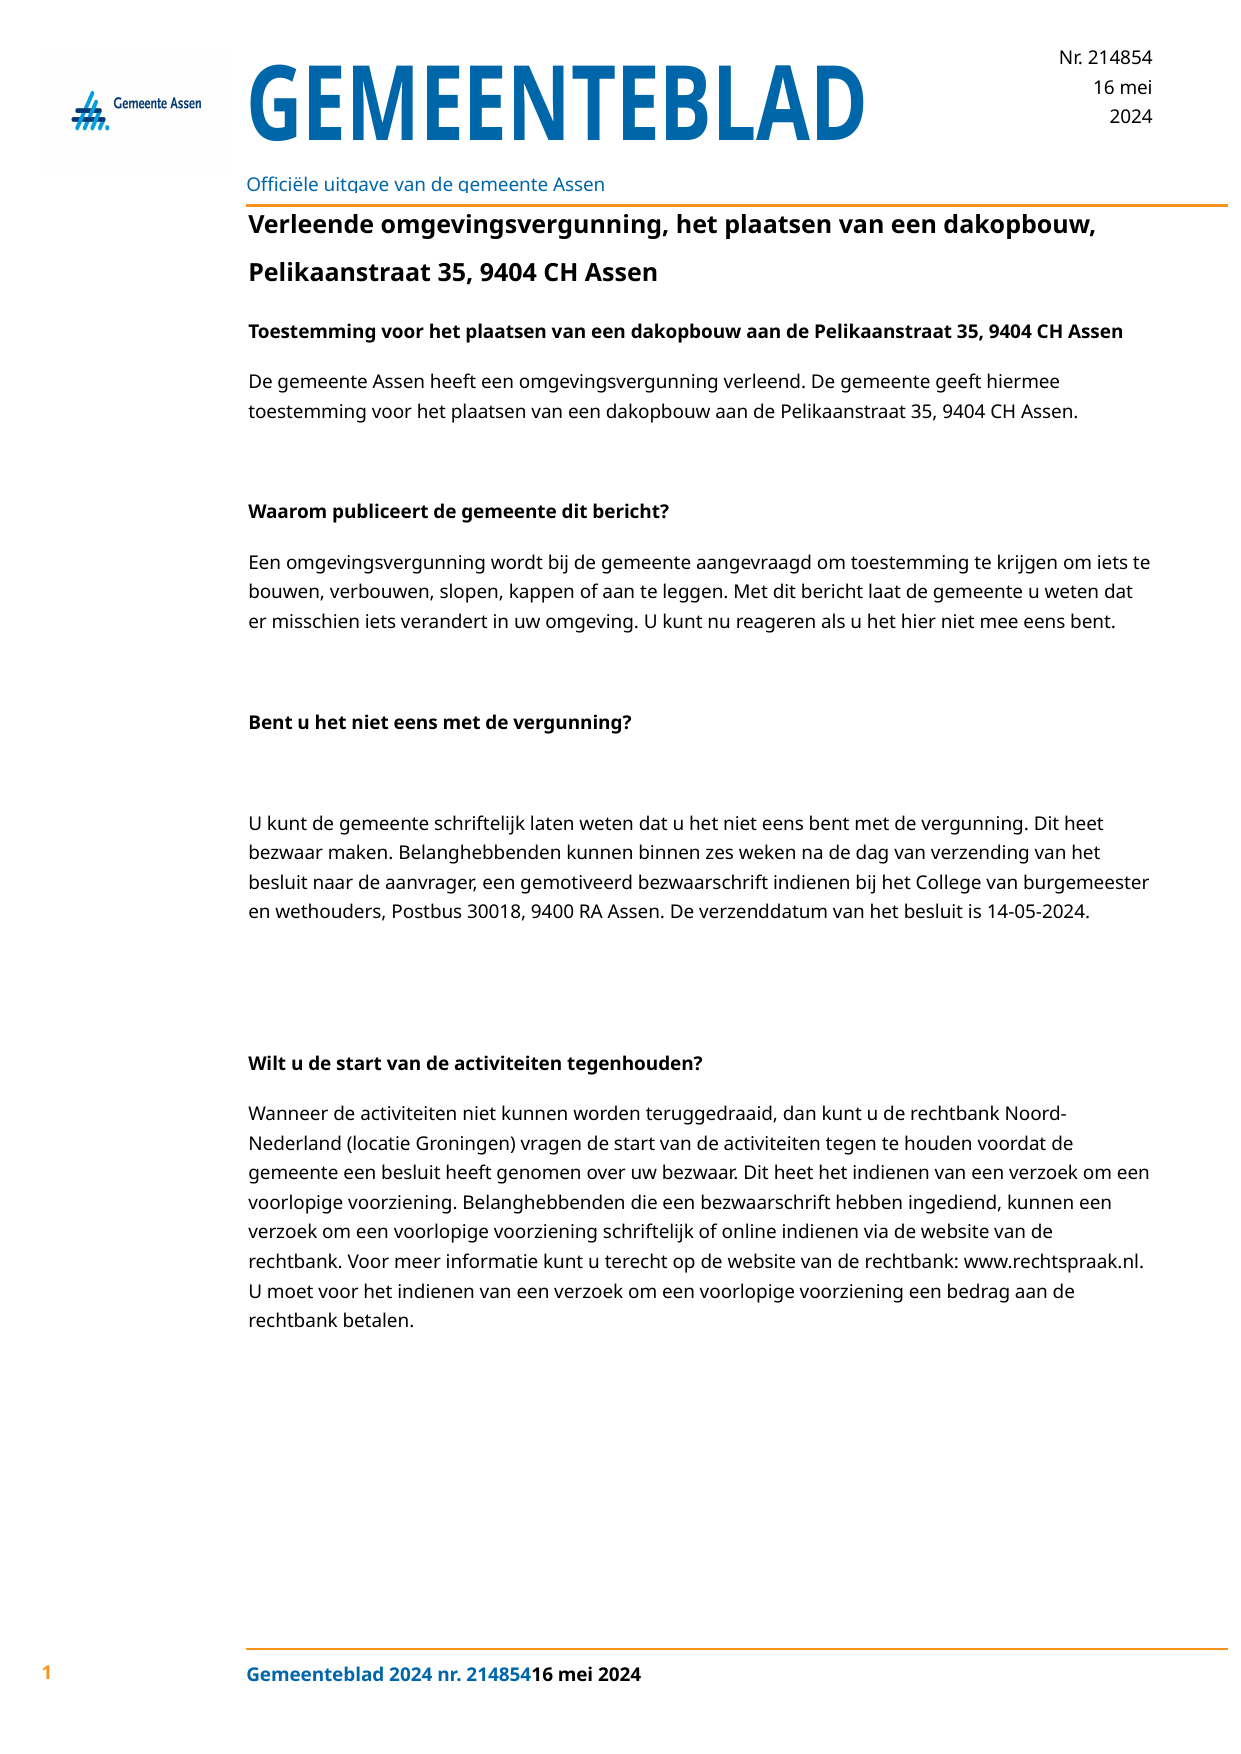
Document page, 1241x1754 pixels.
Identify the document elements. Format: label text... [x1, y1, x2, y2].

text Een omgevingsvergunning wordt bij de gemeente aangevraagd om toestemming te krijgen om iets te bouwen, verbouwen, slopen, kappen of aan te leggen. Met dit bericht laat de gemeente u weten dat er misschien iets verandert in uw omgeving. U kunt nu reageren als u het hier niet mee eens bent. [248, 549, 1152, 634]
picture [41, 47, 231, 172]
text Bent u het niet eens met de vergunning? [248, 709, 1152, 735]
text Wilt u de start van de activiteiten tegenhouden? [248, 1050, 1152, 1076]
text Waarom publiceert de gemeente dit bericht? [248, 499, 1152, 524]
text Verleende omgevingsvergunning, het plaatsen van een dakopbouw, Pelikaanstraat 35, 9404 CH Assen [248, 207, 1152, 288]
text Wanneer de activiteiten niet kunnen worden teruggedraaid, dan kunt u de rechtbank Noord-Nederland (locatie Groningen) vragen de start van de activiteiten tegen te houden voordat de gemeente een besluit heeft genomen over uw bezwaar. Dit heet het indienen van een verzoek om een voorlopige voorziening. Belanghebbenden die een bezwaarschrift hebben ingediend, kunnen een verzoek om een voorlopige voorziening schriftelijk of online indienen via de website van de rechtbank. Voor meer informatie kunt u terecht op de website van de rechtbank: www.rechtspraak.nl. U moet voor het indienen van een verzoek om een voorlopige voorziening een bedrag aan de rechtbank betalen. [248, 1100, 1152, 1333]
text Toestemming voor het plaatsen van een dakopbouw aan de Pelikaanstraat 35, 9404 CH Assen [248, 318, 1152, 344]
text De gemeente Assen heeft een omgevingsvergunning verleend. De gemeente geeft hiermee toestemming voor het plaatsen van een dakopbouw aan de Pelikaanstraat 35, 9404 CH Assen. [248, 368, 1152, 424]
text U kunt de gemeente schriftelijk laten weten dat u het niet eens bent met de vergunning. Dit heet bezwaar maken. Belanghebbenden kunnen binnen zes weken na de dag van verzending van het besluit naar de aanvrager, een gemotiveerd bezwaarschrift indienen bij het College van burgemeester en wethouders, Postbus 30018, 9400 RA Assen. De verzenddatum van het besluit is 14-05-2024. [248, 810, 1152, 924]
